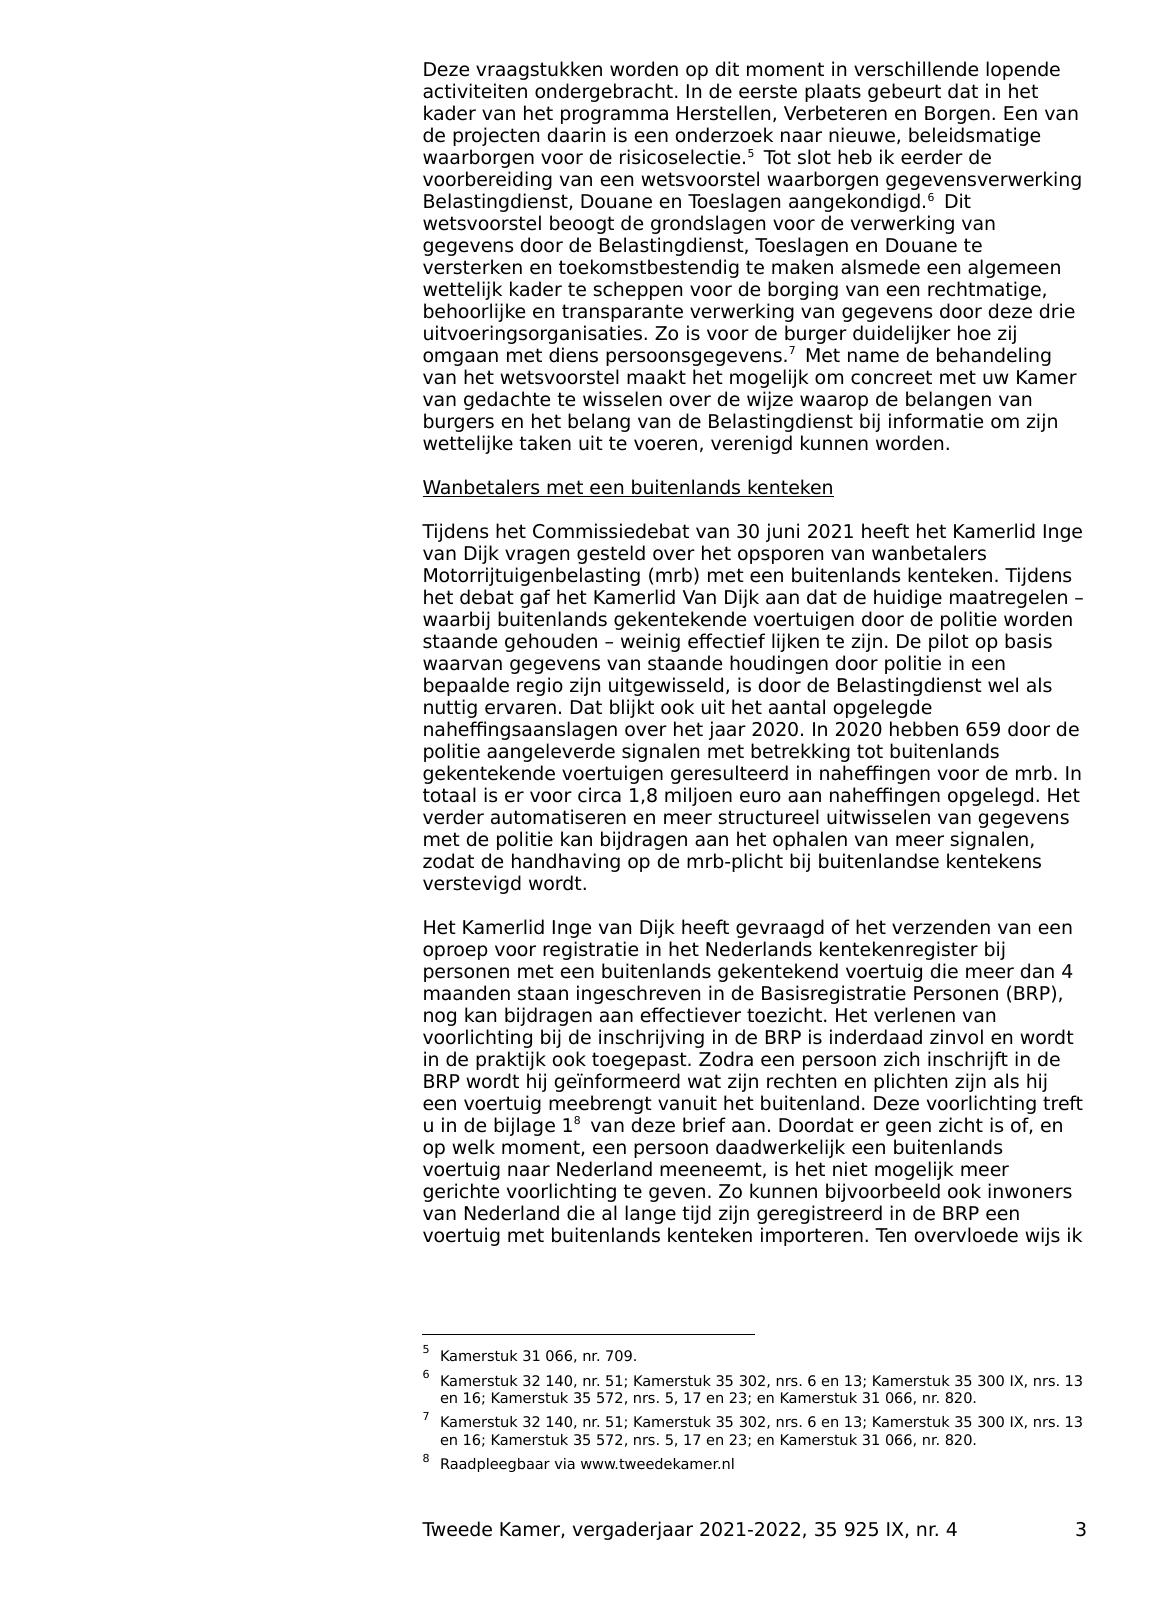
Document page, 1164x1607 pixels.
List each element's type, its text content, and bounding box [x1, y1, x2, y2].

text Kamerstuk 32 140, nr. 51; Kamerstuk 35 302, nrs. 6 en 13; Kamerstuk 35 300 IX, nrs. 13 en 16; Kamerstuk 35 572, nrs. 5, 17 en 23; en Kamerstuk 31 066, nr. 820. [422, 1410, 1087, 1449]
text Kamerstuk 32 140, nr. 51; Kamerstuk 35 302, nrs. 6 en 13; Kamerstuk 35 300 IX, nrs. 13 en 16; Kamerstuk 35 572, nrs. 5, 17 en 23; en Kamerstuk 31 066, nr. 820. [422, 1368, 1087, 1407]
text Tijdens het Commissiedebat van 30 juni 2021 heeft het Kamerlid Inge van Dijk vragen gesteld over het opsporen van wanbetalers Motorrijtuigenbelasting (mrb) met een buitenlands kenteken. Tijdens het debat gaf het Kamerlid Van Dijk aan dat de huidige maatregelen – waarbij buitenlands gekentekende voertuigen door de politie worden staande gehouden – weinig effectief lijken te zijn. De pilot op basis waarvan gegevens van staande houdingen door politie in een bepaalde regio zijn uitgewisseld, is door de Belastingdienst wel als nuttig ervaren. Dat blijkt ook uit het aantal opgelegde naheffingsaanslagen over het jaar 2020. In 2020 hebben 659 door de politie aangeleverde signalen met betrekking tot buitenlands gekentekende voertuigen geresulteerd in naheffingen voor de mrb. In totaal is er voor circa 1,8 miljoen euro aan naheffingen opgelegd. Het verder automatiseren en meer structureel uitwisselen van gegevens met de politie kan bijdragen aan het ophalen van meer signalen, zodat de handhaving op de mrb-plicht bij buitenlandse kentekens verstevigd wordt. [422, 521, 1087, 895]
text Kamerstuk 31 066, nr. 709. [422, 1343, 1087, 1366]
text Het Kamerlid Inge van Dijk heeft gevraagd of het verzenden van een oproep voor registratie in het Nederlands kentekenregister bij personen met een buitenlands gekentekend voertuig die meer dan 4 maanden staan ingeschreven in de Basisregistratie Personen (BRP), nog kan bijdragen aan effectiever toezicht. Het verlenen van voorlichting bij de inschrijving in de BRP is inderdaad zinvol en wordt in de praktijk ook toegepast. Zodra een persoon zich inschrijft in de BRP wordt hij geïnformeerd wat zijn rechten en plichten zijn als hij een voertuig meebrengt vanuit het buitenland. Deze voorlichting treft u in de bijlage 1 van deze brief aan. Doordat er geen zicht is of, en op welk moment, een persoon daadwerkelijk een buitenlands voertuig naar Nederland meeneemt, is het niet mogelijk meer gerichte voorlichting te geven. Zo kunnen bijvoorbeeld ook inwoners van Nederland die al lange tijd zijn geregistreerd in de BRP een voertuig met buitenlands kenteken importeren. Ten overvloede wijs ik [422, 917, 1087, 1247]
subtitle Wanbetalers met een buitenlands kenteken [422, 477, 1087, 499]
text Raadpleegbaar via www.tweedekamer.nl [422, 1452, 1087, 1474]
text Deze vraagstukken worden op dit moment in verschillende lopende activiteiten ondergebracht. In de eerste plaats gebeurt dat in het kader van het programma Herstellen, Verbeteren en Borgen. Een van de projecten daarin is een onderzoek naar nieuwe, beleidsmatige waarborgen voor de risicoselectie. Tot slot heb ik eerder de voorbereiding van een wetsvoorstel waarborgen gegevensverwerking Belastingdienst, Douane en Toeslagen aangekondigd. Dit wetsvoorstel beoogt de grondslagen voor de verwerking van gegevens door de Belastingdienst, Toeslagen en Douane te versterken en toekomstbestendig te maken alsmede een algemeen wettelijk kader te scheppen voor de borging van een rechtmatige, behoorlijke en transparante verwerking van gegevens door deze drie uitvoeringsorganisaties. Zo is voor de burger duidelijker hoe zij omgaan met diens persoonsgegevens. Met name de behandeling van het wetsvoorstel maakt het mogelijk om concreet met uw Kamer van gedachte te wisselen over de wijze waarop de belangen van burgers en het belang van de Belastingdienst bij informatie om zijn wettelijke taken uit te voeren, verenigd kunnen worden. [422, 59, 1087, 455]
